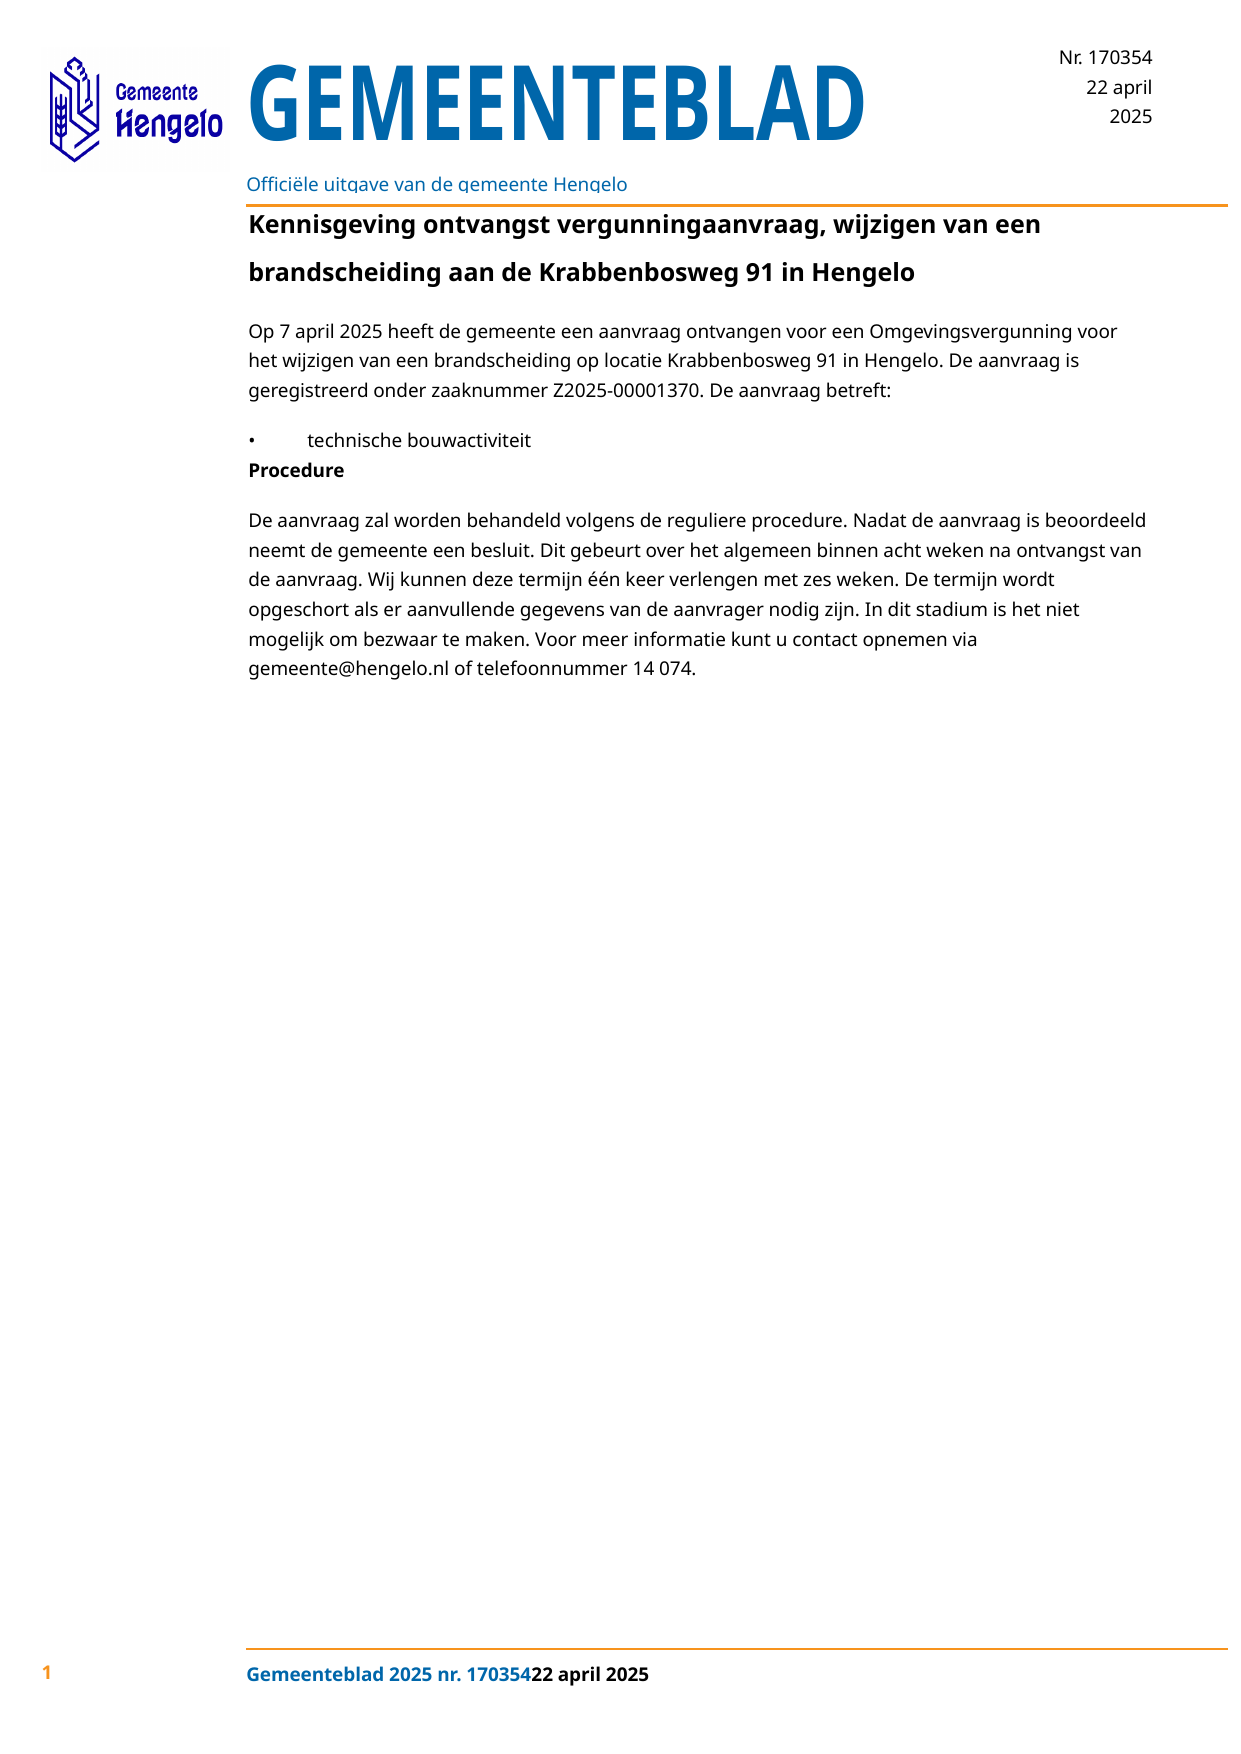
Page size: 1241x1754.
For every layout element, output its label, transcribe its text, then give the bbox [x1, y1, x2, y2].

text Procedure [248, 457, 1152, 483]
list technische bouwactiviteit [248, 427, 1152, 453]
text Kennisgeving ontvangst vergunningaanvraag, wijzigen van een brandscheiding aan de Krabbenbosweg 91 in Hengelo [248, 207, 1152, 288]
picture [41, 47, 231, 172]
text De aanvraag zal worden behandeld volgens de reguliere procedure. Nadat de aanvraag is beoordeeld neemt de gemeente een besluit. Dit gebeurt over het algemeen binnen acht weken na ontvangst van de aanvraag. Wij kunnen deze termijn één keer verlengen met zes weken. De termijn wordt opgeschort als er aanvullende gegevens van de aanvrager nodig zijn. In dit stadium is het niet mogelijk om bezwaar te maken. Voor meer informatie kunt u contact opnemen via gemeente@hengelo.nl of telefoonnummer 14 074. [248, 507, 1152, 681]
text Op 7 april 2025 heeft de gemeente een aanvraag ontvangen voor een Omgevingsvergunning voor het wijzigen van een brandscheiding op locatie Krabbenbosweg 91 in Hengelo. De aanvraag is geregistreerd onder zaaknummer Z2025-00001370. De aanvraag betreft: [248, 318, 1152, 403]
